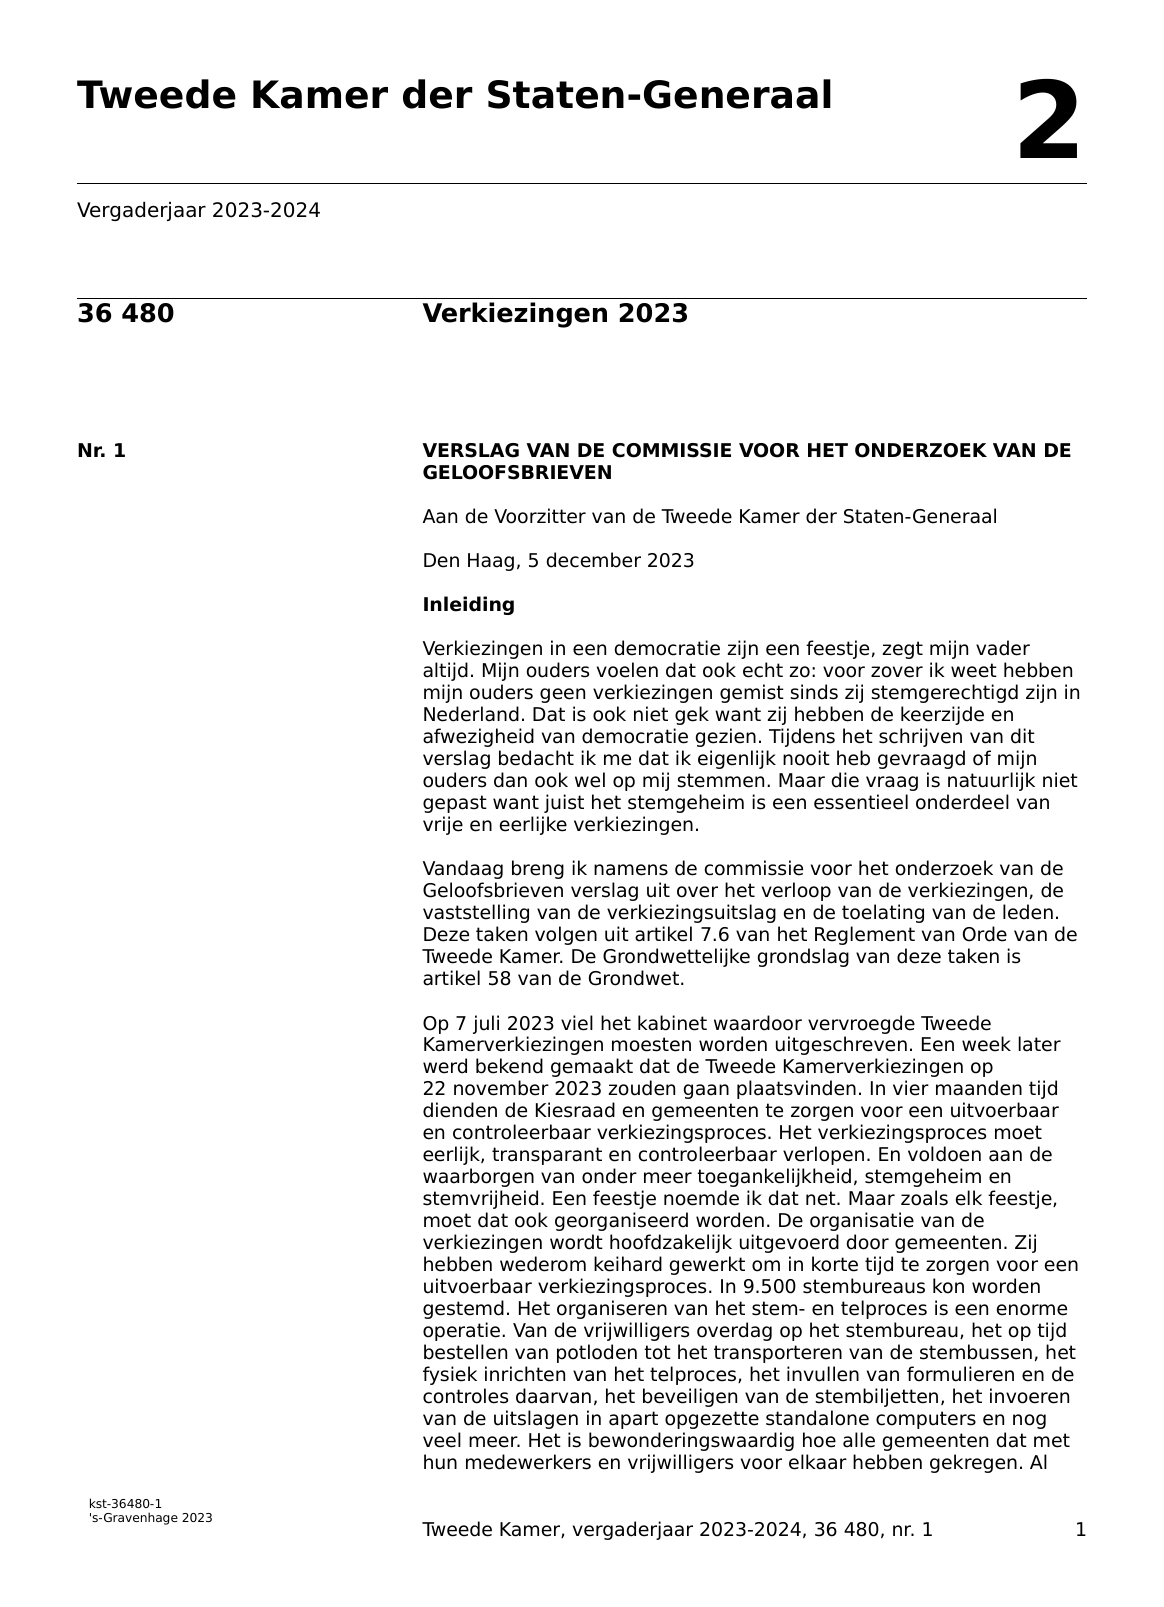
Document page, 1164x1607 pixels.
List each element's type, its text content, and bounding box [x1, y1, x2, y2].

subtitle Nr. 1 VERSLAG VAN DE COMMISSIE VOOR HET ONDERZOEK VAN DE GELOOFSBRIEVEN [77, 440, 1087, 484]
text Verkiezingen in een democratie zijn een feestje, zegt mijn vader altijd. Mijn ouders voelen dat ook echt zo: voor zover ik weet hebben mijn ouders geen verkiezingen gemist sinds zij stemgerechtigd zijn in Nederland. Dat is ook niet gek want zij hebben de keerzijde en afwezigheid van democratie gezien. Tijdens het schrijven van dit verslag bedacht ik me dat ik eigenlijk nooit heb gevraagd of mijn ouders dan ook wel op mij stemmen. Maar die vraag is natuurlijk niet gepast want juist het stemgeheim is een essentieel onderdeel van vrije en eerlijke verkiezingen. [422, 638, 1087, 836]
table_header Tweede Kamer der Staten-Generaal [77, 59, 886, 183]
table_header 2 [886, 59, 1087, 183]
text Aan de Voorzitter van de Tweede Kamer der Staten-Generaal [422, 506, 1087, 528]
subtitle 36 480 Verkiezingen 2023 [77, 299, 1087, 329]
text Vandaag breng ik namens de commissie voor het onderzoek van de Geloofsbrieven verslag uit over het verloop van de verkiezingen, de vaststelling van de verkiezingsuitslag en de toelating van de leden. Deze taken volgen uit artikel 7.6 van het Reglement van Orde van de Tweede Kamer. De Grondwettelijke grondslag van deze taken is artikel 58 van de Grondwet. [422, 858, 1087, 990]
table_cell Vergaderjaar 2023-2024 [77, 184, 1087, 298]
text Op 7 juli 2023 viel het kabinet waardoor vervroegde Tweede Kamerverkiezingen moesten worden uitgeschreven. Een week later werd bekend gemaakt dat de Tweede Kamerverkiezingen op 22 november 2023 zouden gaan plaatsvinden. In vier maanden tijd dienden de Kiesraad en gemeenten te zorgen voor een uitvoerbaar en controleerbaar verkiezingsproces. Het verkiezingsproces moet eerlijk, transparant en controleerbaar verlopen. En voldoen aan de waarborgen van onder meer toegankelijkheid, stemgeheim en stemvrijheid. Een feestje noemde ik dat net. Maar zoals elk feestje, moet dat ook georganiseerd worden. De organisatie van de verkiezingen wordt hoofdzakelijk uitgevoerd door gemeenten. Zij hebben wederom keihard gewerkt om in korte tijd te zorgen voor een uitvoerbaar verkiezingsproces. In 9.500 stembureaus kon worden gestemd. Het organiseren van het stem- en telproces is een enorme operatie. Van de vrijwilligers overdag op het stembureau, het op tijd bestellen van potloden tot het transporteren van de stembussen, het fysiek inrichten van het telproces, het invullen van formulieren en de controles daarvan, het beveiligen van de stembiljetten, het invoeren van de uitslagen in apart opgezette standalone computers en nog veel meer. Het is bewonderingswaardig hoe alle gemeenten dat met hun medewerkers en vrijwilligers voor elkaar hebben gekregen. Al [422, 1012, 1087, 1474]
text kst-36480-1 [88, 1497, 323, 1511]
text 's-Gravenhage 2023 [88, 1511, 323, 1525]
subtitle Inleiding [422, 594, 1087, 616]
text Den Haag, 5 december 2023 [422, 550, 1087, 572]
